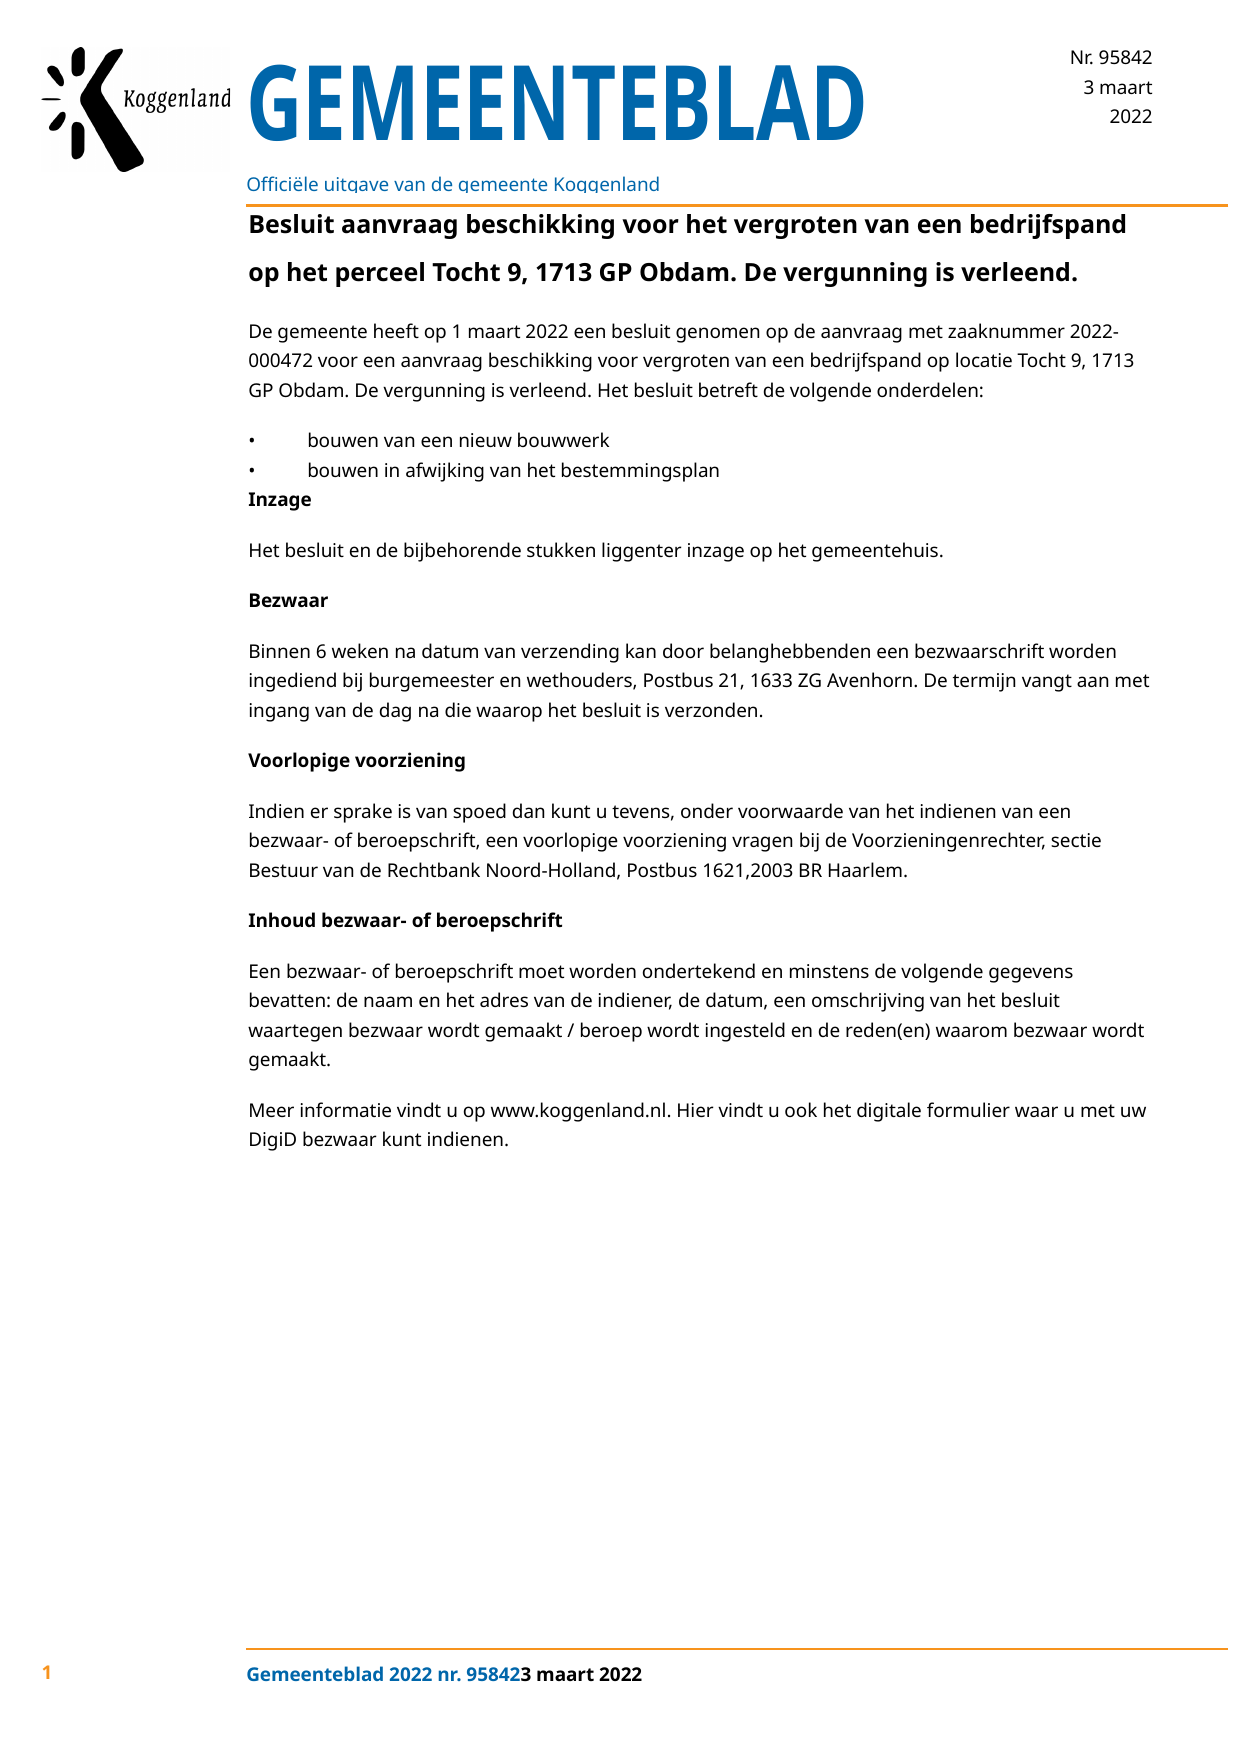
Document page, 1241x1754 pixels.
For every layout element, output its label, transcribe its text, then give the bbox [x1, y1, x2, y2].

text Besluit aanvraag beschikking voor het vergroten van een bedrijfspand op het perceel Tocht 9, 1713 GP Obdam. De vergunning is verleend. [248, 207, 1152, 288]
text Inhoud bezwaar- of beroepschrift [248, 907, 1152, 933]
text Het besluit en de bijbehorende stukken liggenter inzage op het gemeentehuis. [248, 537, 1152, 563]
text Een bezwaar- of beroepschrift moet worden ondertekend en minstens de volgende gegevens bevatten: de naam en het adres van de indiener, de datum, een omschrijving van het besluit waartegen bezwaar wordt gemaakt / beroep wordt ingesteld en de reden(en) waarom bezwaar wordt gemaakt. [248, 958, 1152, 1072]
list bouwen van een nieuw bouwwerk [248, 427, 1152, 453]
text Bezwaar [248, 587, 1152, 613]
text Binnen 6 weken na datum van verzending kan door belanghebbenden een bezwaarschrift worden ingediend bij burgemeester en wethouders, Postbus 21, 1633 ZG Avenhorn. De termijn vangt aan met ingang van de dag na die waarop het besluit is verzonden. [248, 638, 1152, 723]
text Inzage [248, 487, 1152, 512]
text De gemeente heeft op 1 maart 2022 een besluit genomen op de aanvraag met zaaknummer 2022-000472 voor een aanvraag beschikking voor vergroten van een bedrijfspand op locatie Tocht 9, 1713 GP Obdam. De vergunning is verleend. Het besluit betreft de volgende onderdelen: [248, 318, 1152, 403]
text Meer informatie vindt u op www.koggenland.nl. Hier vindt u ook het digitale formulier waar u met uw DigiD bezwaar kunt indienen. [248, 1097, 1152, 1152]
text Voorlopige voorziening [248, 747, 1152, 773]
list bouwen in afwijking van het bestemmingsplan [248, 457, 1152, 483]
picture [41, 47, 231, 172]
text Indien er sprake is van spoed dan kunt u tevens, onder voorwaarde van het indienen van een bezwaar- of beroepschrift, een voorlopige voorziening vragen bij de Voorzieningenrechter, sectie Bestuur van de Rechtbank Noord-Holland, Postbus 1621,2003 BR Haarlem. [248, 798, 1152, 883]
